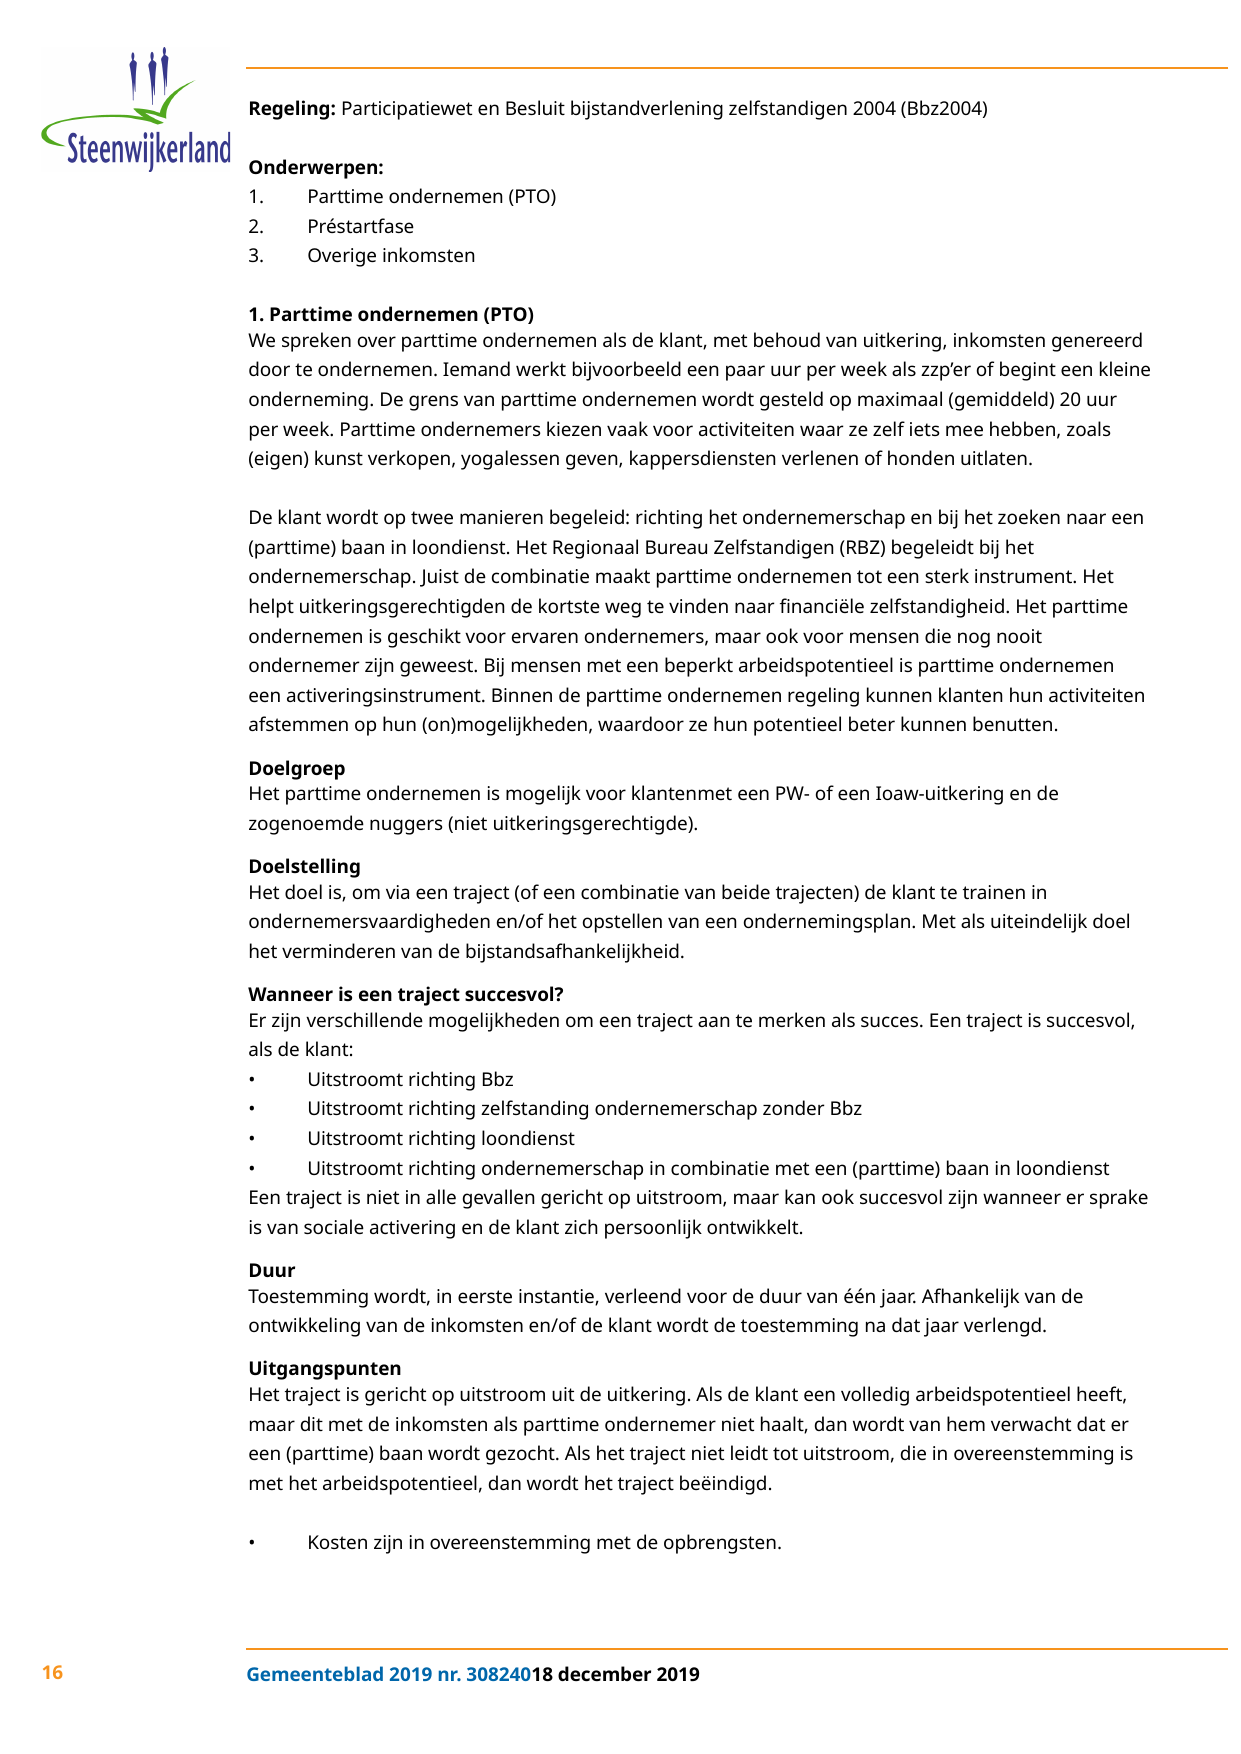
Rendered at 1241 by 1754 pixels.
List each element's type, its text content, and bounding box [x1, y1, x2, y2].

text Toestemming wordt, in eerste instantie, verleend voor de duur van één jaar. Afhankelijk van de ontwikkeling van de inkomsten en/of de klant wordt de toestemming na dat jaar verlengd. [248, 1283, 1152, 1338]
text Een traject is niet in alle gevallen gericht op uitstroom, maar kan ook succesvol zijn wanneer er sprake is van sociale activering en de klant zich persoonlijk ontwikkelt. [248, 1184, 1152, 1240]
list Uitstroomt richting Bbz [248, 1066, 1152, 1092]
text Uitgangspunten [248, 1356, 1152, 1381]
picture [41, 47, 231, 172]
text Doelgroep [248, 755, 1152, 780]
text Wanneer is een traject succesvol? [248, 981, 1152, 1007]
text Het parttime ondernemen is mogelijk voor klantenmet een PW- of een Ioaw-uitkering en de zogenoemde nuggers (niet uitkeringsgerechtigde). [248, 780, 1152, 836]
list Uitstroomt richting ondernemerschap in combinatie met een (parttime) baan in loondienst [248, 1155, 1152, 1181]
text Het doel is, om via een traject (of een combinatie van beide trajecten) de klant te trainen in ondernemersvaardigheden en/of het opstellen van een ondernemingsplan. Met als uiteindelijk doel het verminderen van de bijstandsafhankelijkheid. [248, 879, 1152, 964]
text Er zijn verschillende mogelijkheden om een traject aan te merken als succes. Een traject is succesvol, als de klant: [248, 1007, 1152, 1062]
text De klant wordt op twee manieren begeleid: richting het ondernemerschap en bij het zoeken naar een (parttime) baan in loondienst. Het Regionaal Bureau Zelfstandigen (RBZ) begeleidt bij het ondernemerschap. Juist de combinatie maakt parttime ondernemen tot een sterk instrument. Het helpt uitkeringsgerechtigden de kortste weg te vinden naar financiële zelfstandigheid. Het parttime ondernemen is geschikt voor ervaren ondernemers, maar ook voor mensen die nog nooit ondernemer zijn geweest. Bij mensen met een beperkt arbeidspotentieel is parttime ondernemen een activeringsinstrument. Binnen de parttime ondernemen regeling kunnen klanten hun activiteiten afstemmen op hun (on)mogelijkheden, waardoor ze hun potentieel beter kunnen benutten. [248, 504, 1152, 737]
list Uitstroomt richting loondienst [248, 1125, 1152, 1151]
text 1. Parttime ondernemen (PTO) [248, 301, 1152, 327]
text Doelstelling [248, 853, 1152, 879]
list Kosten zijn in overeenstemming met de opbrengsten. [248, 1529, 1152, 1555]
text Duur [248, 1257, 1152, 1283]
text Het traject is gericht op uitstroom uit de uitkering. Als de klant een volledig arbeidspotentieel heeft, maar dit met de inkomsten als parttime ondernemer niet haalt, dan wordt van hem verwacht dat er een (parttime) baan wordt gezocht. Als het traject niet leidt tot uitstroom, die in overeenstemming is met het arbeidspotentieel, dan wordt het traject beëindigd. [248, 1381, 1152, 1496]
list Uitstroomt richting zelfstanding ondernemerschap zonder Bbz [248, 1096, 1152, 1121]
table_header Regeling: Participatiewet en Besluit bijstandverlening zelfstandigen 2004 (Bbz2004) Onderwerpen: Parttime ondernemen (PTO) Préstartfase Overige inkomsten [248, 95, 1152, 268]
text We spreken over parttime ondernemen als de klant, met behoud van uitkering, inkomsten genereerd door te ondernemen. Iemand werkt bijvoorbeeld een paar uur per week als zzp’er of begint een kleine onderneming. De grens van parttime ondernemen wordt gesteld op maximaal (gemiddeld) 20 uur per week. Parttime ondernemers kiezen vaak voor activiteiten waar ze zelf iets mee hebben, zoals (eigen) kunst verkopen, yogalessen geven, kappersdiensten verlenen of honden uitlaten. [248, 327, 1152, 471]
